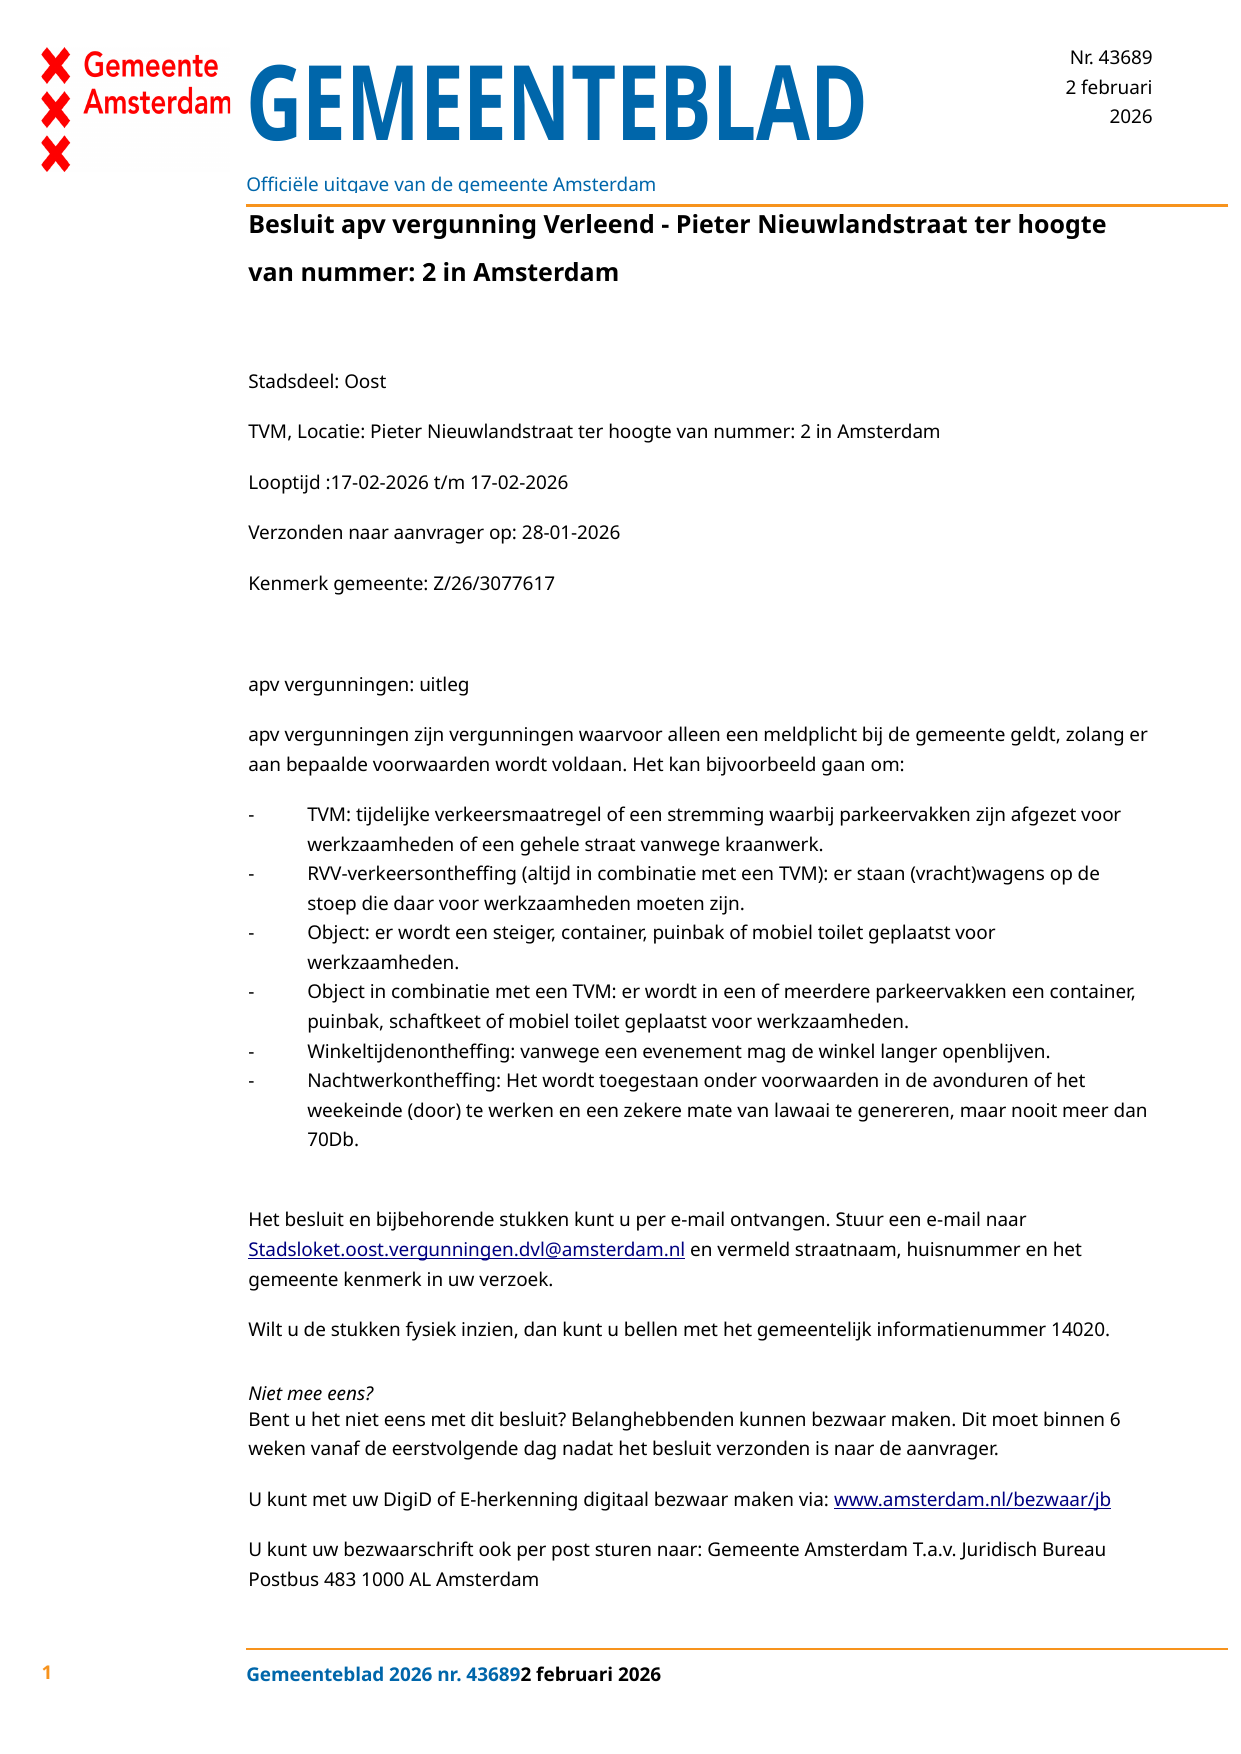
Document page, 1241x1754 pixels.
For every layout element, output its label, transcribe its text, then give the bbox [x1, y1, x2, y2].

picture [41, 47, 231, 172]
list Winkeltijdenontheffing: vanwege een evenement mag de winkel langer openblijven. [248, 1038, 1152, 1064]
text Niet mee eens? [248, 1380, 1152, 1406]
text U kunt met uw DigiD of E-herkenning digitaal bezwaar maken via: www.amsterdam.nl/bezwaar/jb [248, 1486, 1152, 1512]
text Stadsdeel: Oost [248, 368, 1152, 394]
text Wilt u de stukken fysiek inzien, dan kunt u bellen met het gemeentelijk informatienummer 14020. [248, 1316, 1152, 1342]
list Nachtwerkontheffing: Het wordt toegestaan onder voorwaarden in de avonduren of het weekeinde (door) te werken en een zekere mate van lawaai te genereren, maar nooit meer dan 70Db. [248, 1067, 1152, 1152]
text Kenmerk gemeente: Z/26/3077617 [248, 570, 1152, 596]
text Het besluit en bijbehorende stukken kunt u per e-mail ontvangen. Stuur een e-mail naar Stadsloket.oost.vergunningen.dvl@amsterdam.nl en vermeld straatnaam, huisnummer en het gemeente kenmerk in uw verzoek. [248, 1207, 1152, 1292]
text Looptijd :17-02-2026 t/m 17-02-2026 [248, 469, 1152, 495]
list RVV-verkeersontheffing (altijd in combinatie met een TVM): er staan (vracht)wagens op de stoep die daar voor werkzaamheden moeten zijn. [248, 860, 1152, 916]
text Besluit apv vergunning Verleend - Pieter Nieuwlandstraat ter hoogte van nummer: 2 in Amsterdam [248, 207, 1152, 288]
text apv vergunningen: uitleg [248, 671, 1152, 697]
text Bent u het niet eens met dit besluit? Belanghebbenden kunnen bezwaar maken. Dit moet binnen 6 weken vanaf de eerstvolgende dag nadat het besluit verzonden is naar de aanvrager. [248, 1406, 1152, 1461]
list TVM: tijdelijke verkeersmaatregel of een stremming waarbij parkeervakken zijn afgezet voor werkzaamheden of een gehele straat vanwege kraanwerk. [248, 801, 1152, 857]
text Verzonden naar aanvrager op: 28-01-2026 [248, 519, 1152, 545]
list Object in combinatie met een TVM: er wordt in een of meerdere parkeervakken een container, puinbak, schaftkeet of mobiel toilet geplaatst voor werkzaamheden. [248, 979, 1152, 1034]
text apv vergunningen zijn vergunningen waarvoor alleen een meldplicht bij de gemeente geldt, zolang er aan bepaalde voorwaarden wordt voldaan. Het kan bijvoorbeeld gaan om: [248, 721, 1152, 777]
list Object: er wordt een steiger, container, puinbak of mobiel toilet geplaatst voor werkzaamheden. [248, 919, 1152, 975]
text TVM, Locatie: Pieter Nieuwlandstraat ter hoogte van nummer: 2 in Amsterdam [248, 419, 1152, 444]
text U kunt uw bezwaarschrift ook per post sturen naar: Gemeente Amsterdam T.a.v. Juridisch Bureau Postbus 483 1000 AL Amsterdam [248, 1536, 1152, 1592]
